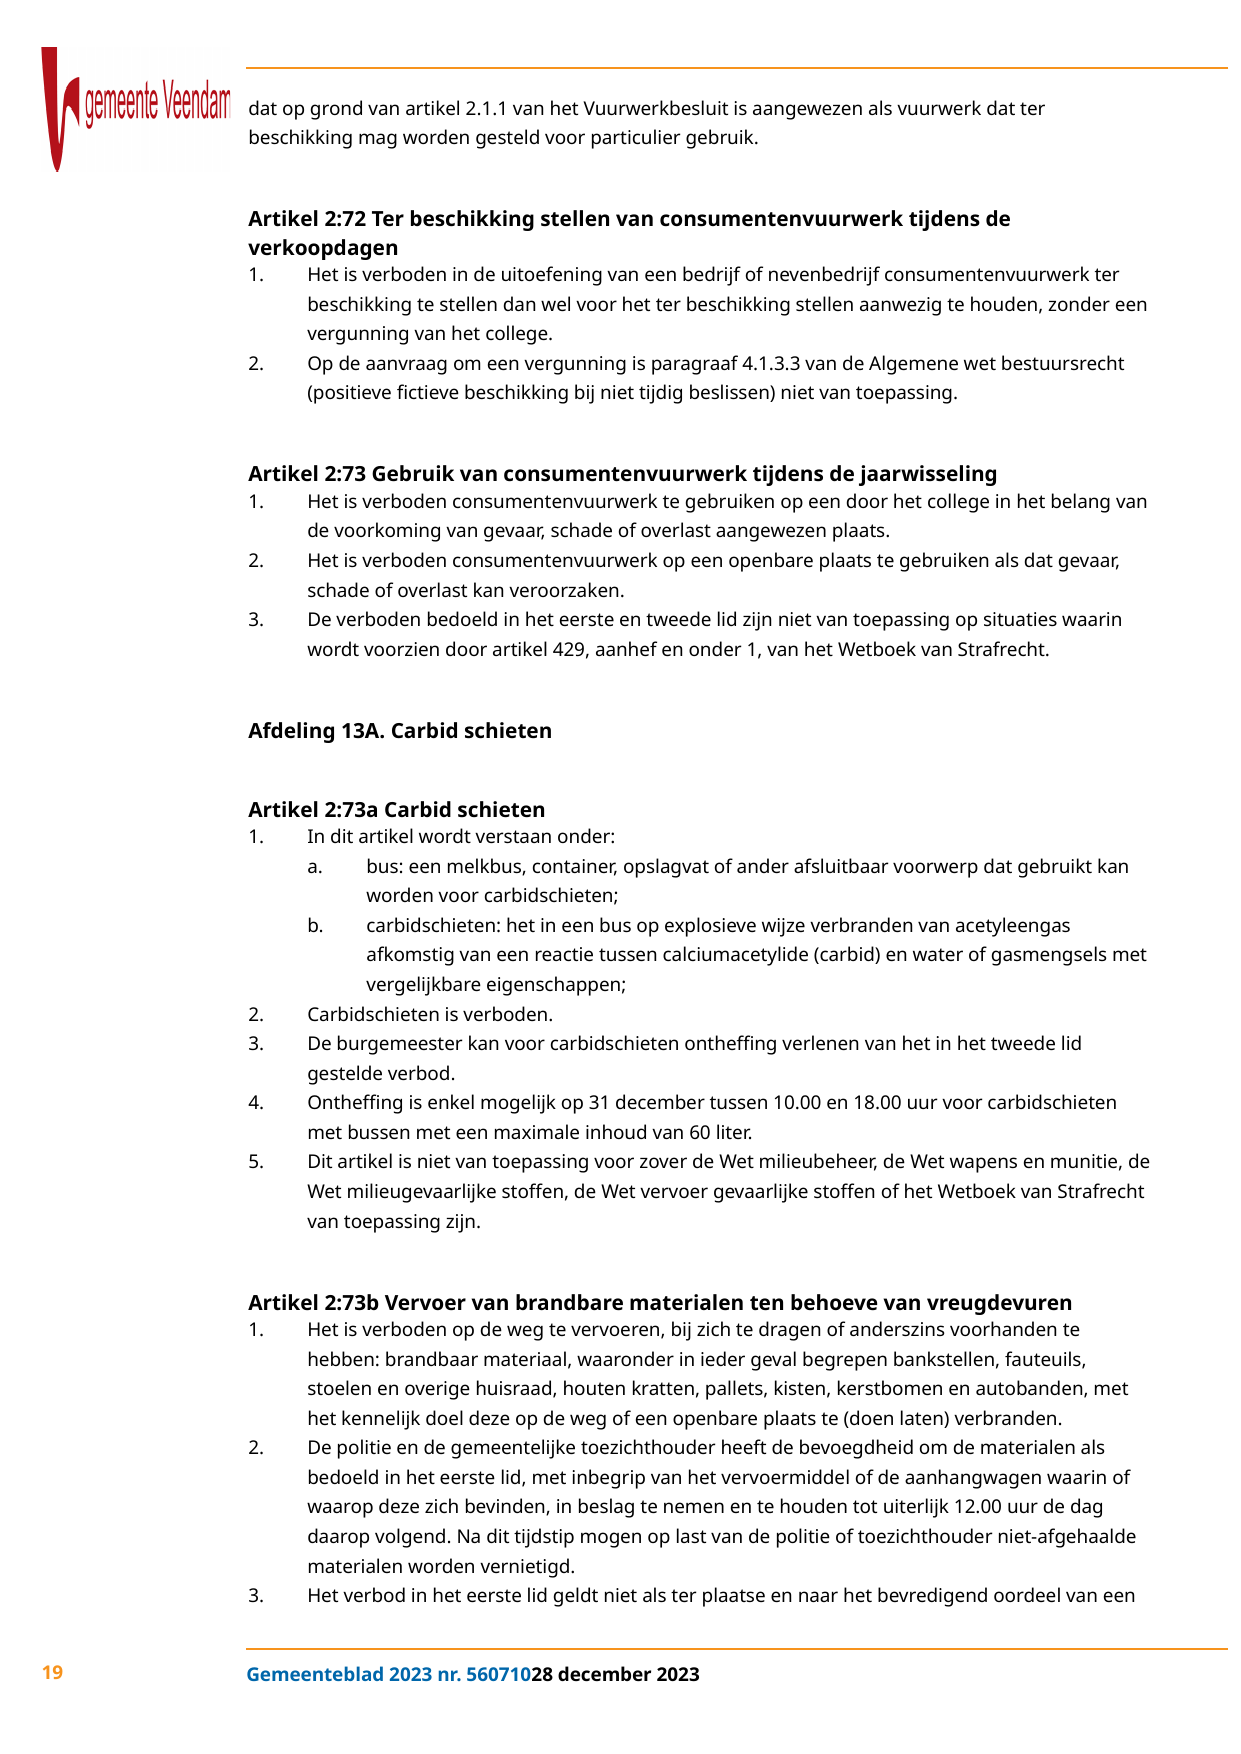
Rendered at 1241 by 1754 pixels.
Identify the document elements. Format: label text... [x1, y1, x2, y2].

text Artikel 2:73 Gebruik van consumentenvuurwerk tijdens de jaarwisseling [248, 459, 1152, 488]
picture [41, 47, 231, 172]
list Het is verboden op de weg te vervoeren, bij zich te dragen of anderszins voorhanden te hebben: brandbaar materiaal, waaronder in ieder geval begrepen bankstellen, fauteuils, stoelen en overige huisraad, houten kratten, pallets, kisten, kerstbomen en autobanden, met het kennelijk doel deze op de weg of een openbare plaats te (doen laten) verbranden. [248, 1316, 1152, 1431]
list De burgemeester kan voor carbidschieten ontheffing verlenen van het in het tweede lid gestelde verbod. [248, 1030, 1152, 1086]
text dat op grond van artikel 2.1.1 van het Vuurwerkbesluit is aangewezen als vuurwerk dat ter beschikking mag worden gesteld voor particulier gebruik. [248, 95, 1152, 150]
list Het is verboden consumentenvuurwerk op een openbare plaats te gebruiken als dat gevaar, schade of overlast kan veroorzaken. [248, 547, 1152, 602]
list bus: een melkbus, container, opslagvat of ander afsluitbaar voorwerp dat gebruikt kan worden voor carbidschieten; [307, 853, 1152, 908]
list Het is verboden in de uitoefening van een bedrijf of nevenbedrijf consumentenvuurwerk ter beschikking te stellen dan wel voor het ter beschikking stellen aanwezig te houden, zonder een vergunning van het college. [248, 261, 1152, 346]
text Artikel 2:73a Carbid schieten [248, 795, 1152, 823]
list In dit artikel wordt verstaan onder: [248, 823, 1152, 849]
list Carbidschieten is verboden. [248, 1001, 1152, 1026]
list De politie en de gemeentelijke toezichthouder heeft de bevoegdheid om de materialen als bedoeld in het eerste lid, met inbegrip van het vervoermiddel of de aanhangwagen waarin of waarop deze zich bevinden, in beslag te nemen en te houden tot uiterlijk 12.00 uur de dag daarop volgend. Na dit tijdstip mogen op last van de politie of toezichthouder niet-afgehaalde materialen worden vernietigd. [248, 1434, 1152, 1579]
list Het verbod in het eerste lid geldt niet als ter plaatse en naar het bevredigend oordeel van een [248, 1582, 1152, 1608]
list carbidschieten: het in een bus op explosieve wijze verbranden van acetyleengas afkomstig van een reactie tussen calciumacetylide (carbid) en water of gasmengsels met vergelijkbare eigenschappen; [307, 912, 1152, 997]
list De verboden bedoeld in het eerste en tweede lid zijn niet van toepassing op situaties waarin wordt voorzien door artikel 429, aanhef en onder 1, van het Wetboek van Strafrecht. [248, 606, 1152, 662]
text Afdeling 13A. Carbid schieten [248, 716, 1152, 744]
list Op de aanvraag om een vergunning is paragraaf 4.1.3.3 van de Algemene wet bestuursrecht (positieve fictieve beschikking bij niet tijdig beslissen) niet van toepassing. [248, 350, 1152, 405]
list Dit artikel is niet van toepassing voor zover de Wet milieubeheer, de Wet wapens en munitie, de Wet milieugevaarlijke stoffen, de Wet vervoer gevaarlijke stoffen of het Wetboek van Strafrecht van toepassing zijn. [248, 1149, 1152, 1233]
list Het is verboden consumentenvuurwerk te gebruiken op een door het college in het belang van de voorkoming van gevaar, schade of overlast aangewezen plaats. [248, 488, 1152, 543]
list Ontheffing is enkel mogelijk op 31 december tussen 10.00 en 18.00 uur voor carbidschieten met bussen met een maximale inhoud van 60 liter. [248, 1089, 1152, 1145]
text Artikel 2:73b Vervoer van brandbare materialen ten behoeve van vreugdevuren [248, 1288, 1152, 1316]
text Artikel 2:72 Ter beschikking stellen van consumentenvuurwerk tijdens de verkoopdagen [248, 204, 1152, 261]
